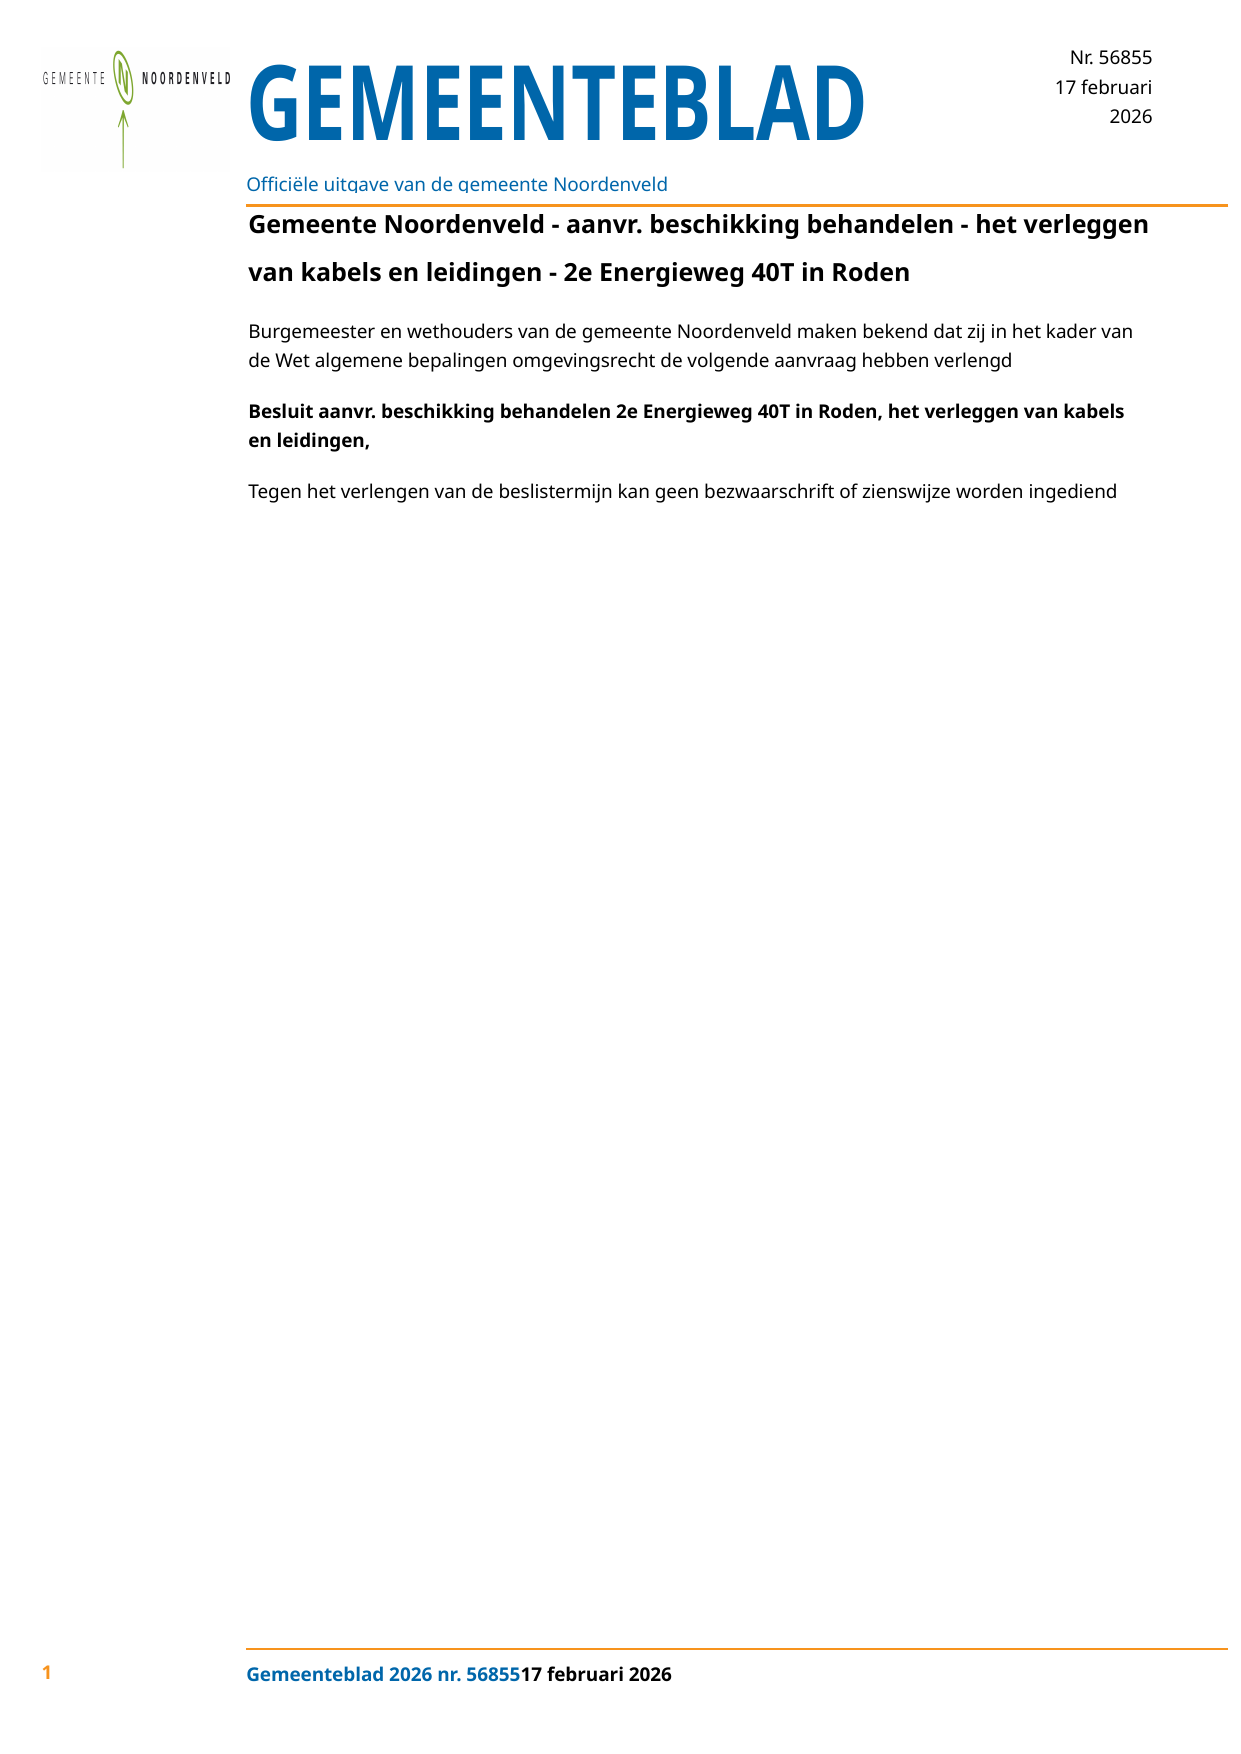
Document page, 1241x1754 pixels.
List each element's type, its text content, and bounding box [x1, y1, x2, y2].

text Gemeente Noordenveld - aanvr. beschikking behandelen - het verleggen van kabels en leidingen - 2e Energieweg 40T in Roden [248, 207, 1152, 288]
text Tegen het verlengen van de beslistermijn kan geen bezwaarschrift of zienswijze worden ingediend [248, 478, 1152, 504]
picture [41, 47, 231, 172]
text Burgemeester en wethouders van de gemeente Noordenveld maken bekend dat zij in het kader van de Wet algemene bepalingen omgevingsrecht de volgende aanvraag hebben verlengd [248, 318, 1152, 373]
text Besluit aanvr. beschikking behandelen 2e Energieweg 40T in Roden, het verleggen van kabels en leidingen, [248, 398, 1152, 453]
